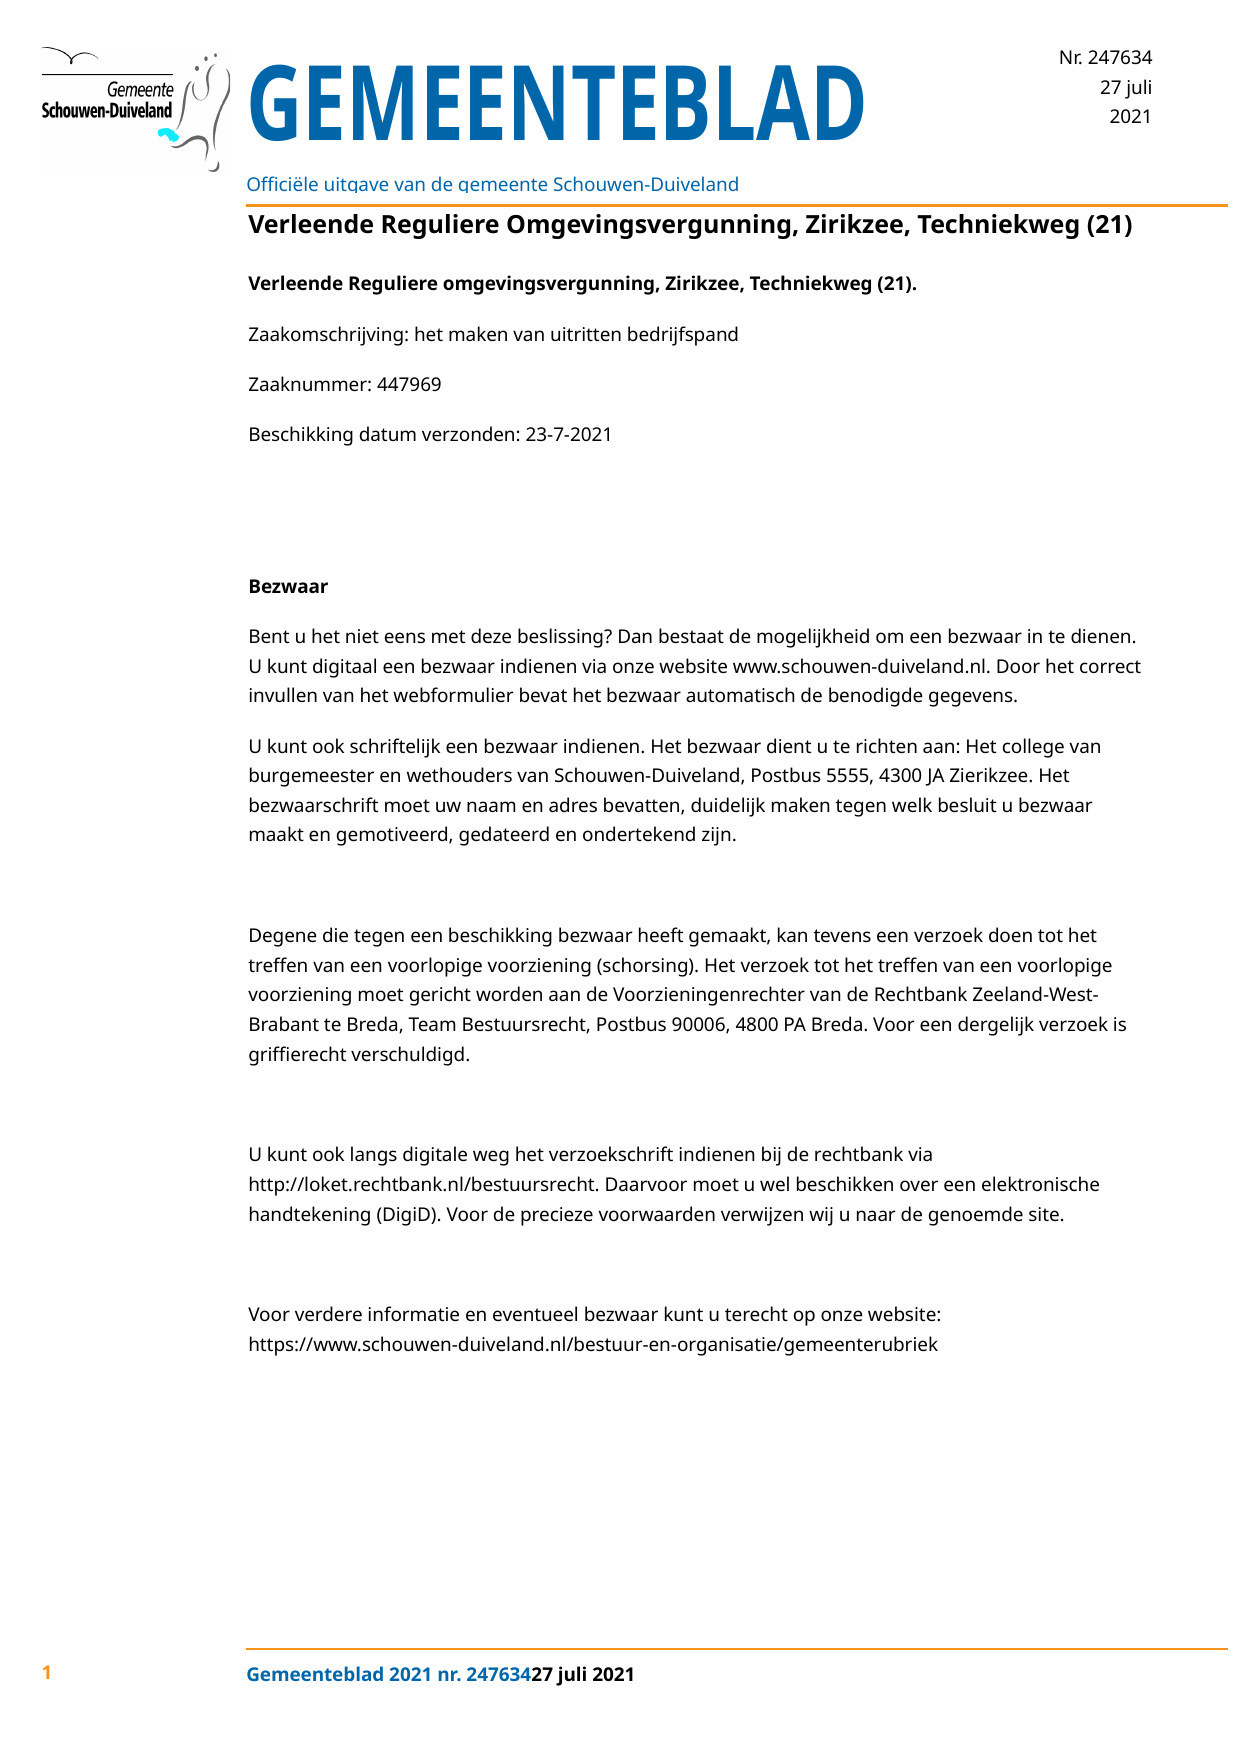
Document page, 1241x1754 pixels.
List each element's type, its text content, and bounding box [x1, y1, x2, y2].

text Bezwaar [248, 573, 1152, 598]
text Degene die tegen een beschikking bezwaar heeft gemaakt, kan tevens een verzoek doen tot het treffen van een voorlopige voorziening (schorsing). Het verzoek tot het treffen van een voorlopige voorziening moet gericht worden aan de Voorzieningenrechter van de Rechtbank Zeeland-West-Brabant te Breda, Team Bestuursrecht, Postbus 90006, 4800 PA Breda. Voor een dergelijk verzoek is griffierecht verschuldigd. [248, 922, 1152, 1066]
text Beschikking datum verzonden: 23-7-2021 [248, 422, 1152, 447]
text Verleende Reguliere omgevingsvergunning, Zirikzee, Techniekweg (21). [248, 270, 1152, 296]
text Zaakomschrijving: het maken van uitritten bedrijfspand [248, 321, 1152, 346]
text Voor verdere informatie en eventueel bezwaar kunt u terecht op onze website: https://www.schouwen-duiveland.nl/bestuur-en-organisatie/gemeenterubriek [248, 1302, 1152, 1357]
text Bent u het niet eens met deze beslissing? Dan bestaat de mogelijkheid om een bezwaar in te dienen. U kunt digitaal een bezwaar indienen via onze website www.schouwen-duiveland.nl. Door het correct invullen van het webformulier bevat het bezwaar automatisch de benodigde gegevens. [248, 623, 1152, 708]
picture [41, 47, 231, 172]
text Verleende Reguliere Omgevingsvergunning, Zirikzee, Techniekweg (21) [248, 207, 1152, 241]
text U kunt ook langs digitale weg het verzoekschrift indienen bij de rechtbank via http://loket.rechtbank.nl/bestuursrecht. Daarvoor moet u wel beschikken over een elektronische handtekening (DigiD). Voor de precieze voorwaarden verwijzen wij u naar de genoemde site. [248, 1142, 1152, 1226]
text Zaaknummer: 447969 [248, 371, 1152, 397]
text U kunt ook schriftelijk een bezwaar indienen. Het bezwaar dient u te richten aan: Het college van burgemeester en wethouders van Schouwen-Duiveland, Postbus 5555, 4300 JA Zierikzee. Het bezwaarschrift moet uw naam en adres bevatten, duidelijk maken tegen welk besluit u bezwaar maakt en gemotiveerd, gedateerd en ondertekend zijn. [248, 733, 1152, 847]
